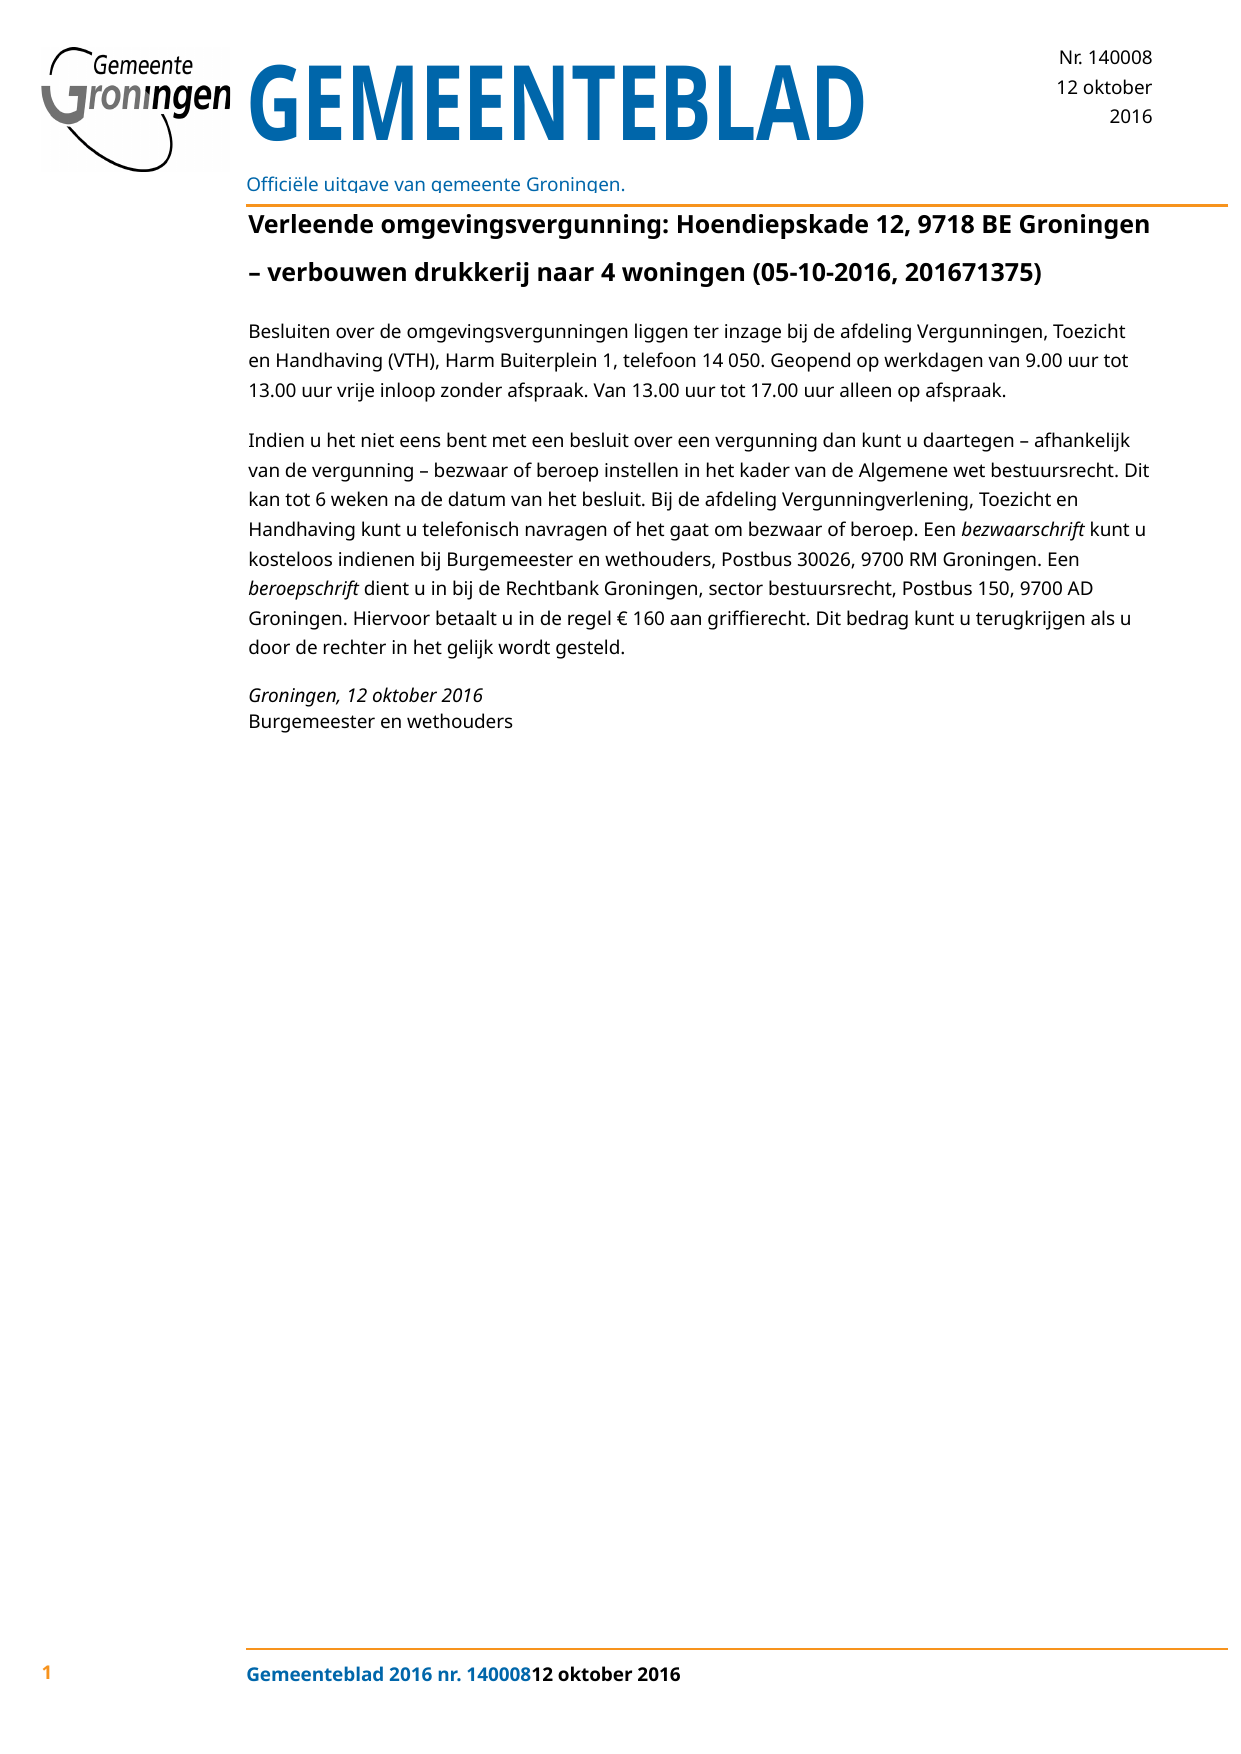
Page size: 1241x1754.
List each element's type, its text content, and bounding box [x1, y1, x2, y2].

text Verleende omgevingsvergunning: Hoendiepskade 12, 9718 BE Groningen – verbouwen drukkerij naar 4 woningen (05-10-2016, 201671375) [248, 207, 1152, 288]
picture [41, 47, 231, 172]
text Indien u het niet eens bent met een besluit over een vergunning dan kunt u daartegen – afhankelijk van de vergunning – bezwaar of beroep instellen in het kader van de Algemene wet bestuursrecht. Dit kan tot 6 weken na de datum van het besluit. Bij de afdeling Vergunningverlening, Toezicht en Handhaving kunt u telefonisch navragen of het gaat om bezwaar of beroep. Een bezwaarschrift kunt u kosteloos indienen bij Burgemeester en wethouders, Postbus 30026, 9700 RM Groningen. Een beroepschrift dient u in bij de Rechtbank Groningen, sector bestuursrecht, Postbus 150, 9700 AD Groningen. Hiervoor betaalt u in de regel € 160 aan griffierecht. Dit bedrag kunt u terugkrijgen als u door de rechter in het gelijk wordt gesteld. [248, 427, 1152, 660]
text Groningen, 12 oktober 2016 [248, 682, 1152, 708]
text Besluiten over de omgevingsvergunningen liggen ter inzage bij de afdeling Vergunningen, Toezicht en Handhaving (VTH), Harm Buiterplein 1, telefoon 14 050. Geopend op werkdagen van 9.00 uur tot 13.00 uur vrije inloop zonder afspraak. Van 13.00 uur tot 17.00 uur alleen op afspraak. [248, 318, 1152, 403]
text Burgemeester en wethouders [248, 708, 1152, 734]
